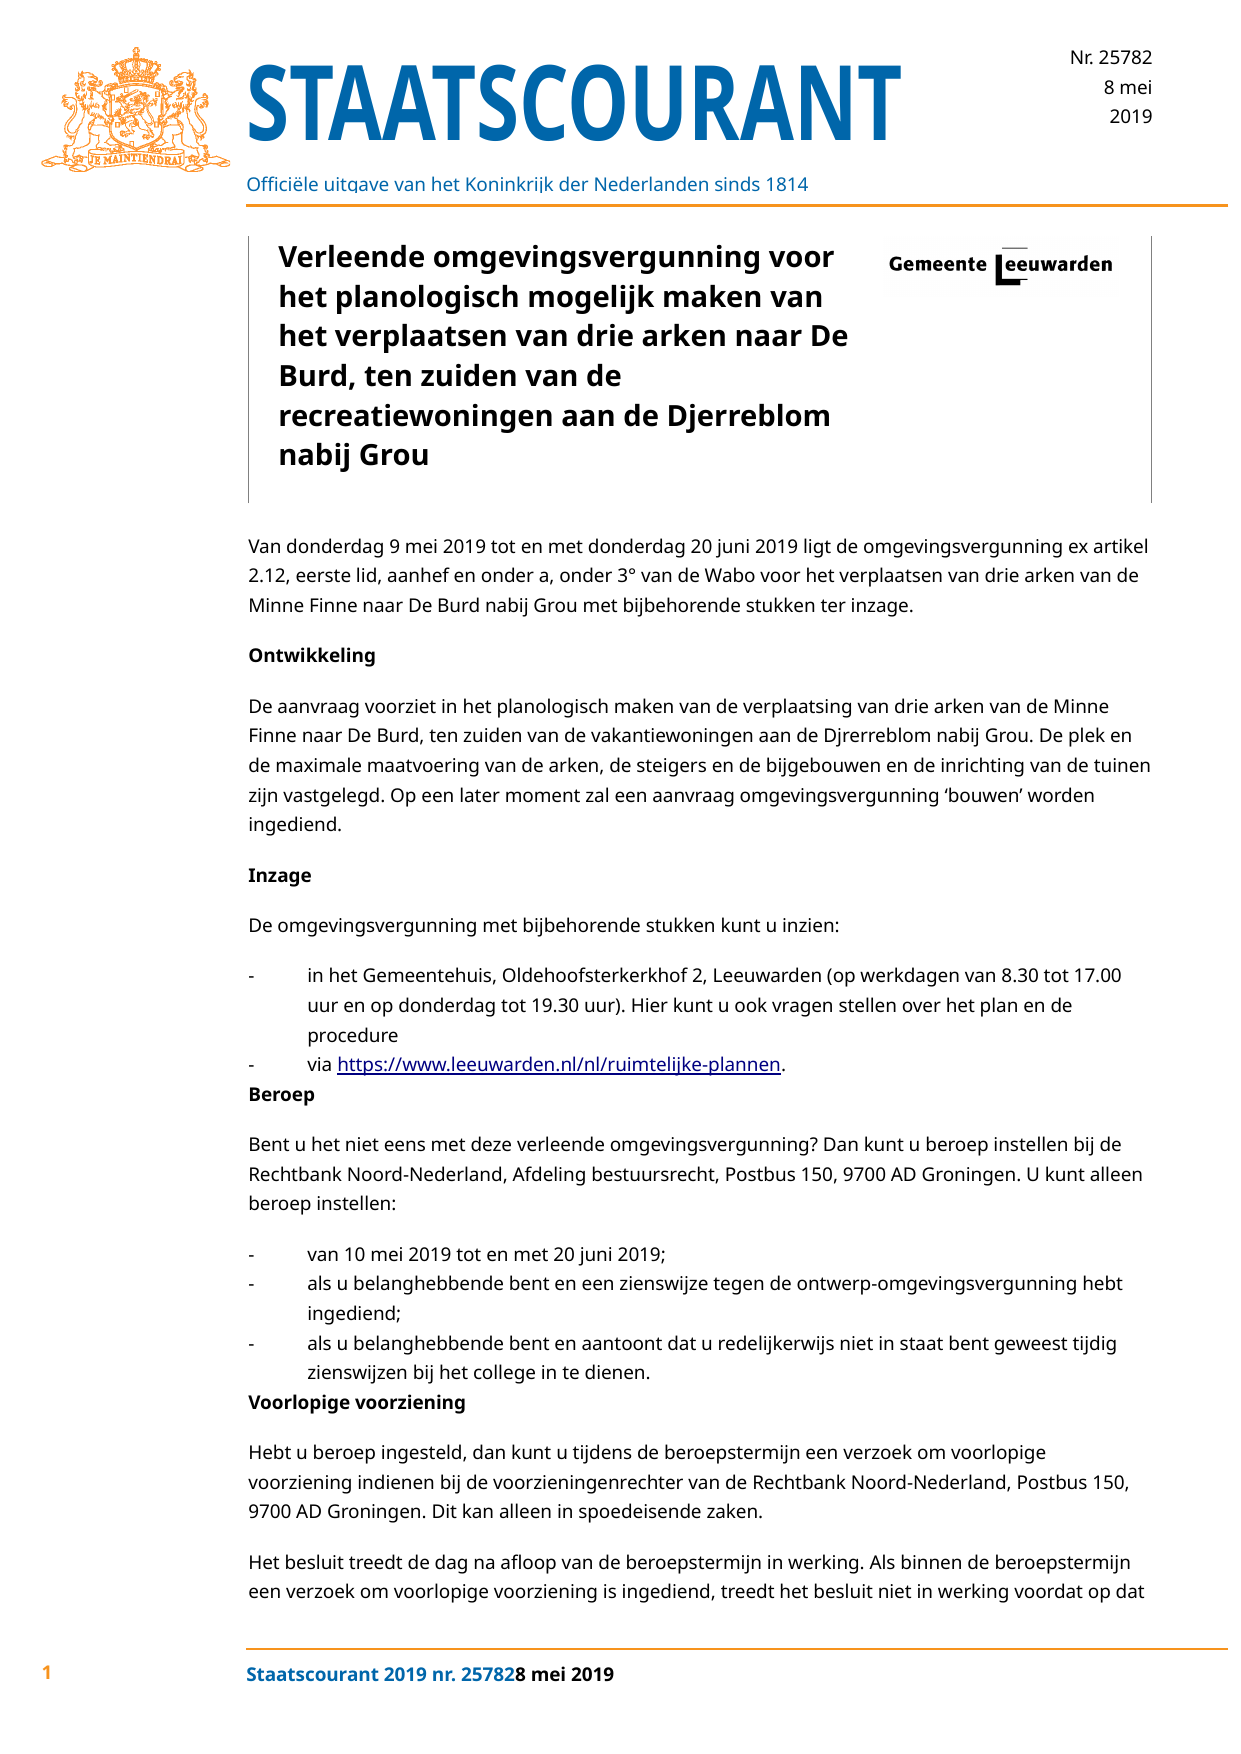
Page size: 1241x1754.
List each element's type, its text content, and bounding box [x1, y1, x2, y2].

list van 10 mei 2019 tot en met 20 juni 2019; [248, 1241, 1152, 1267]
text Bent u het niet eens met deze verleende omgevingsvergunning? Dan kunt u beroep instellen bij de Rechtbank Noord-Nederland, Afdeling bestuursrecht, Postbus 150, 9700 AD Groningen. U kunt alleen beroep instellen: [248, 1131, 1152, 1216]
list als u belanghebbende bent en aantoont dat u redelijkerwijs niet in staat bent geweest tijdig zienswijzen bij het college in te dienen. [248, 1330, 1152, 1385]
list via https://www.leeuwarden.nl/nl/ruimtelijke-plannen. [248, 1051, 1152, 1077]
text Van donderdag 9 mei 2019 tot en met donderdag 20 juni 2019 ligt de omgevingsvergunning ex artikel 2.12, eerste lid, aanhef en onder a, onder 3° van de Wabo voor het verplaatsen van drie arken van de Minne Finne naar De Burd nabij Grou met bijbehorende stukken ter inzage. [248, 533, 1152, 618]
text Het besluit treedt de dag na afloop van de beroepstermijn in werking. Als binnen de beroepstermijn een verzoek om voorlopige voorziening is ingediend, treedt het besluit niet in werking voordat op dat [248, 1549, 1152, 1604]
text Hebt u beroep ingesteld, dan kunt u tijdens de beroepstermijn een verzoek om voorlopige voorziening indienen bij de voorzieningenrechter van de Rechtbank Noord-Nederland, Postbus 150, 9700 AD Groningen. Dit kan alleen in spoedeisende zaken. [248, 1439, 1152, 1524]
text De omgevingsvergunning met bijbehorende stukken kunt u inzien: [248, 912, 1152, 938]
text Beroep [248, 1081, 1152, 1107]
text Ontwikkeling [248, 643, 1152, 668]
text De aanvraag voorziet in het planologisch maken van de verplaatsing van drie arken van de Minne Finne naar De Burd, ten zuiden van de vakantiewoningen aan de Djrerreblom nabij Grou. De plek en de maximale maatvoering van de arken, de steigers en de bijgebouwen en de inrichting van de tuinen zijn vastgelegd. Op een later moment zal een aanvraag omgevingsvergunning ‘bouwen’ worden ingediend. [248, 693, 1152, 837]
text Inzage [248, 862, 1152, 887]
list als u belanghebbende bent en een zienswijze tegen de ontwerp-omgevingsvergunning hebt ingediend; [248, 1271, 1152, 1326]
table_header Verleende omgevingsvergunning voor het planologisch mogelijk maken van het verplaatsen van drie arken naar De Burd, ten zuiden van de recreatiewoningen aan de Djerreblom nabij Grou [249, 236, 850, 503]
table_header [850, 236, 1151, 503]
list in het Gemeentehuis, Oldehoofsterkerkhof 2, Leeuwarden (op werkdagen van 8.30 tot 17.00 uur en op donderdag tot 19.30 uur). Hier kunt u ook vragen stellen over het plan en de procedure [248, 963, 1152, 1047]
picture [41, 47, 231, 172]
picture [882, 236, 1119, 297]
text Voorlopige voorziening [248, 1389, 1152, 1414]
